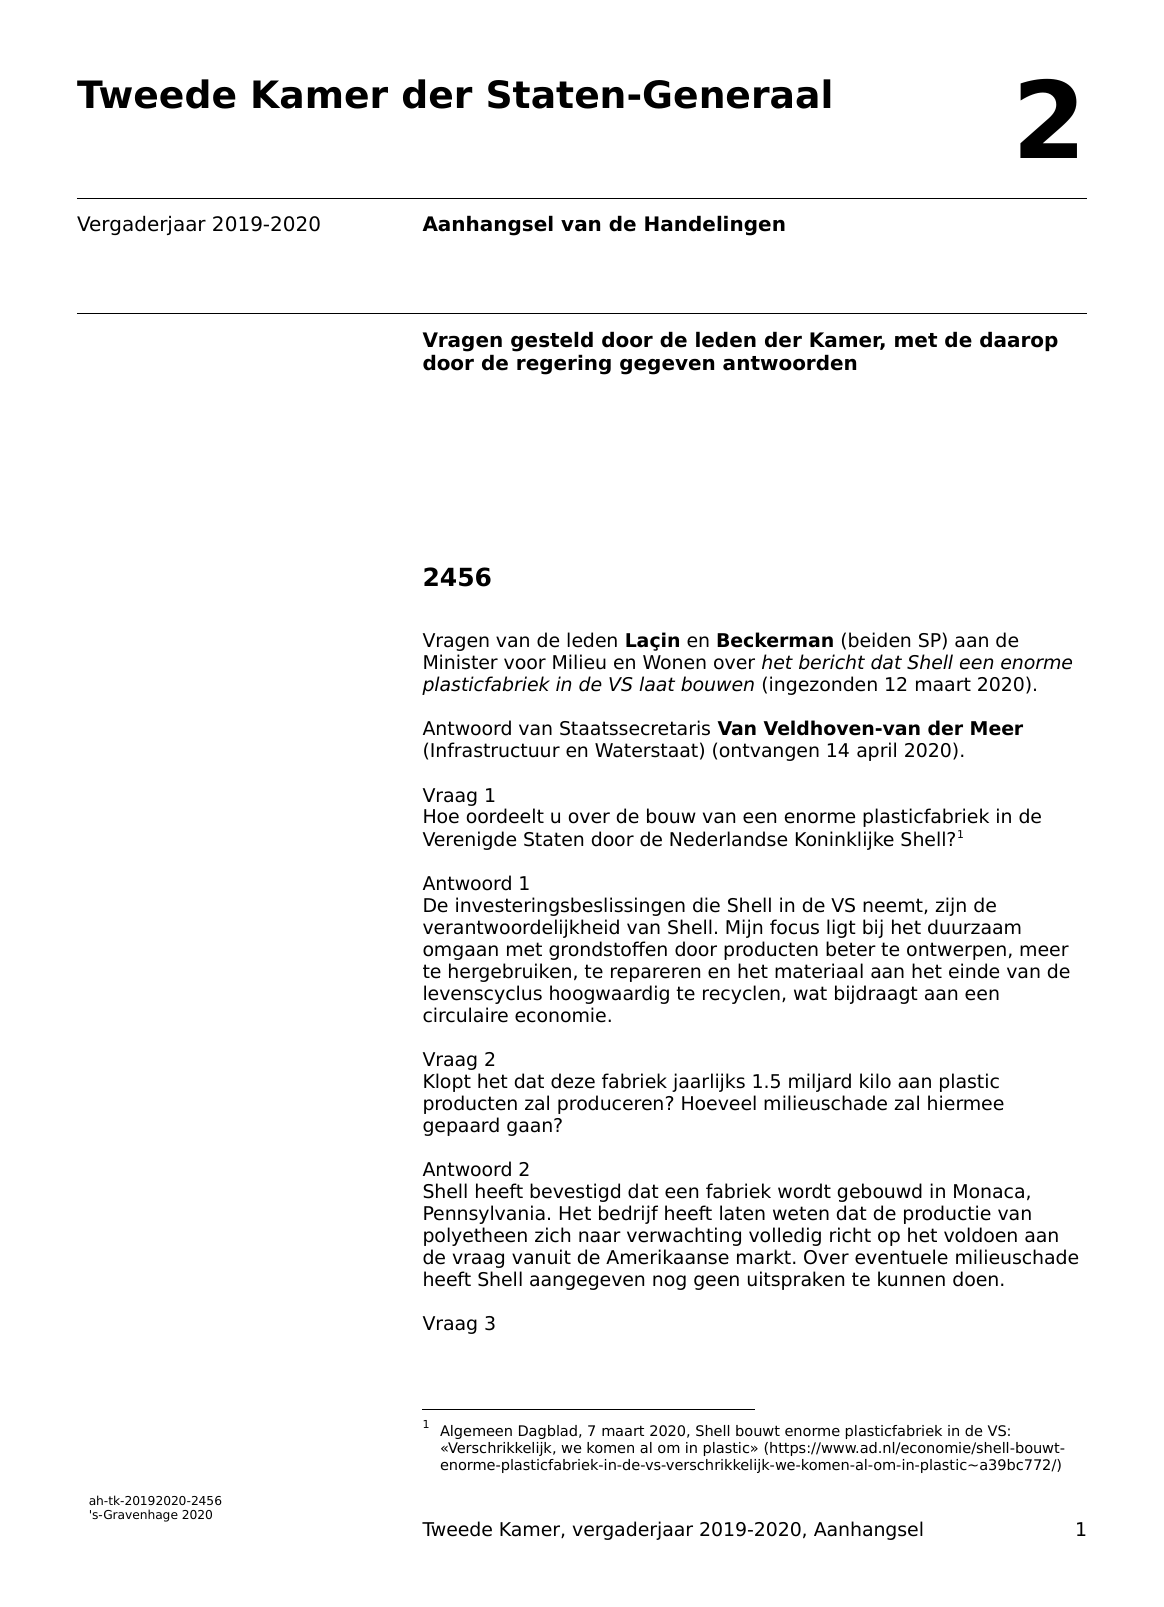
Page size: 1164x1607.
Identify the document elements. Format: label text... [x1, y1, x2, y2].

text Hoe oordeelt u over de bouw van een enorme plasticfabriek in de Verenigde Staten door de Nederlandse Koninklijke Shell? [422, 806, 1087, 850]
text Klopt het dat deze fabriek jaarlijks 1.5 miljard kilo aan plastic producten zal produceren? Hoeveel milieuschade zal hiermee gepaard gaan? [422, 1071, 1087, 1137]
text Vraag 2 [422, 1049, 1087, 1071]
table_cell [77, 314, 422, 375]
text Vraag 3 [422, 1313, 1087, 1335]
table_header 2 [886, 59, 1087, 198]
table_cell Vergaderjaar 2019-2020 [77, 199, 422, 313]
text Vragen van de leden Laçin en Beckerman (beiden SP) aan de Minister voor Milieu en Wonen over het bericht dat Shell een enorme plasticfabriek in de VS laat bouwen (ingezonden 12 maart 2020). [422, 630, 1087, 696]
text Antwoord van Staatssecretaris Van Veldhoven-van der Meer (Infrastructuur en Waterstaat) (ontvangen 14 april 2020). [422, 718, 1087, 762]
text ah-tk-20192020-2456 [88, 1494, 323, 1508]
text Vraag 1 [422, 784, 1087, 806]
text 's-Gravenhage 2020 [88, 1508, 323, 1522]
text Antwoord 2 [422, 1159, 1087, 1181]
table_cell Vragen gesteld door de leden der Kamer, met de daarop door de regering gegeven antwoorden [422, 314, 1087, 375]
text 2456 [422, 563, 1087, 592]
table_header Tweede Kamer der Staten-Generaal [77, 59, 886, 198]
text Algemeen Dagblad, 7 maart 2020, Shell bouwt enorme plasticfabriek in de VS: «Verschrikkelijk, we komen al om in plastic» (https://www.ad.nl/economie/shell-bouwt-enorme-plasticfabriek-in-de-vs-verschrikkelijk-we-komen-al-om-in-plastic~a39bc772/) [422, 1418, 1087, 1474]
text Shell heeft bevestigd dat een fabriek wordt gebouwd in Monaca, Pennsylvania. Het bedrijf heeft laten weten dat de productie van polyetheen zich naar verwachting volledig richt op het voldoen aan de vraag vanuit de Amerikaanse markt. Over eventuele milieuschade heeft Shell aangegeven nog geen uitspraken te kunnen doen. [422, 1181, 1087, 1291]
table_cell Aanhangsel van de Handelingen [422, 199, 1087, 313]
text Antwoord 1 [422, 873, 1087, 894]
text De investeringsbeslissingen die Shell in de VS neemt, zijn de verantwoordelijkheid van Shell. Mijn focus ligt bij het duurzaam omgaan met grondstoffen door producten beter te ontwerpen, meer te hergebruiken, te repareren en het materiaal aan het einde van de levenscyclus hoogwaardig te recyclen, wat bijdraagt aan een circulaire economie. [422, 894, 1087, 1026]
